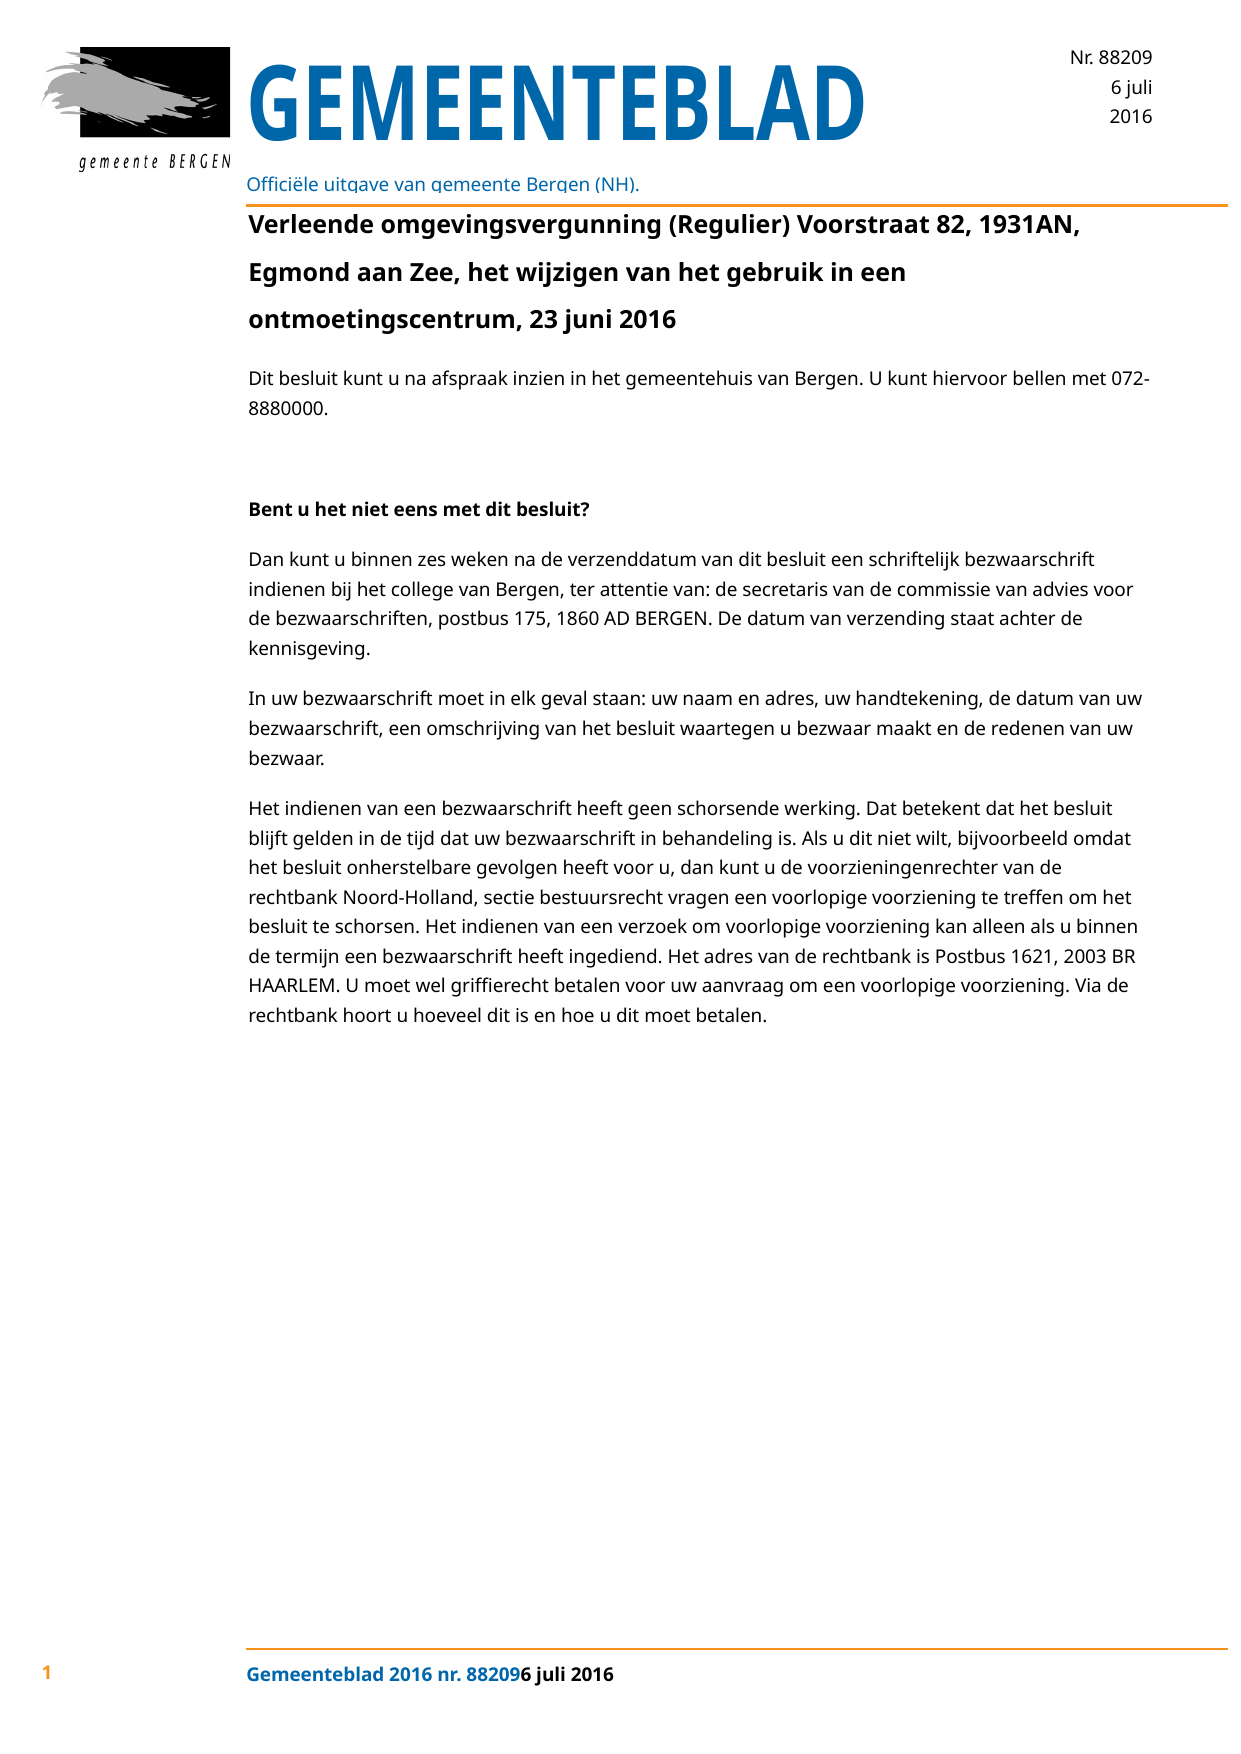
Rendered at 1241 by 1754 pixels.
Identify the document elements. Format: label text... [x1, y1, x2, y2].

text In uw bezwaarschrift moet in elk geval staan: uw naam en adres, uw handtekening, de datum van uw bezwaarschrift, een omschrijving van het besluit waartegen u bezwaar maakt en de redenen van uw bezwaar. [248, 686, 1152, 770]
picture [41, 47, 231, 172]
text Het indienen van een bezwaarschrift heeft geen schorsende werking. Dat betekent dat het besluit blijft gelden in de tijd dat uw bezwaarschrift in behandeling is. Als u dit niet wilt, bijvoorbeeld omdat het besluit onherstelbare gevolgen heeft voor u, dan kunt u de voorzieningenrechter van de rechtbank Noord-Holland, sectie bestuursrecht vragen een voorlopige voorziening te treffen om het besluit te schorsen. Het indienen van een verzoek om voorlopige voorziening kan alleen als u binnen de termijn een bezwaarschrift heeft ingediend. Het adres van de rechtbank is Postbus 1621, 2003 BR HAARLEM. U moet wel griffierecht betalen voor uw aanvraag om een voorlopige voorziening. Via de rechtbank hoort u hoeveel dit is en hoe u dit moet betalen. [248, 795, 1152, 1028]
text Verleende omgevingsvergunning (Regulier) Voorstraat 82, 1931AN, Egmond aan Zee, het wijzigen van het gebruik in een ontmoetingscentrum, 23 juni 2016 [248, 207, 1152, 336]
text Bent u het niet eens met dit besluit? [248, 496, 1152, 522]
text Dit besluit kunt u na afspraak inzien in het gemeentehuis van Bergen. U kunt hiervoor bellen met 072-8880000. [248, 366, 1152, 421]
text Dan kunt u binnen zes weken na de verzenddatum van dit besluit een schriftelijk bezwaarschrift indienen bij het college van Bergen, ter attentie van: de secretaris van de commissie van advies voor de bezwaarschriften, postbus 175, 1860 AD BERGEN. De datum van verzending staat achter de kennisgeving. [248, 546, 1152, 661]
